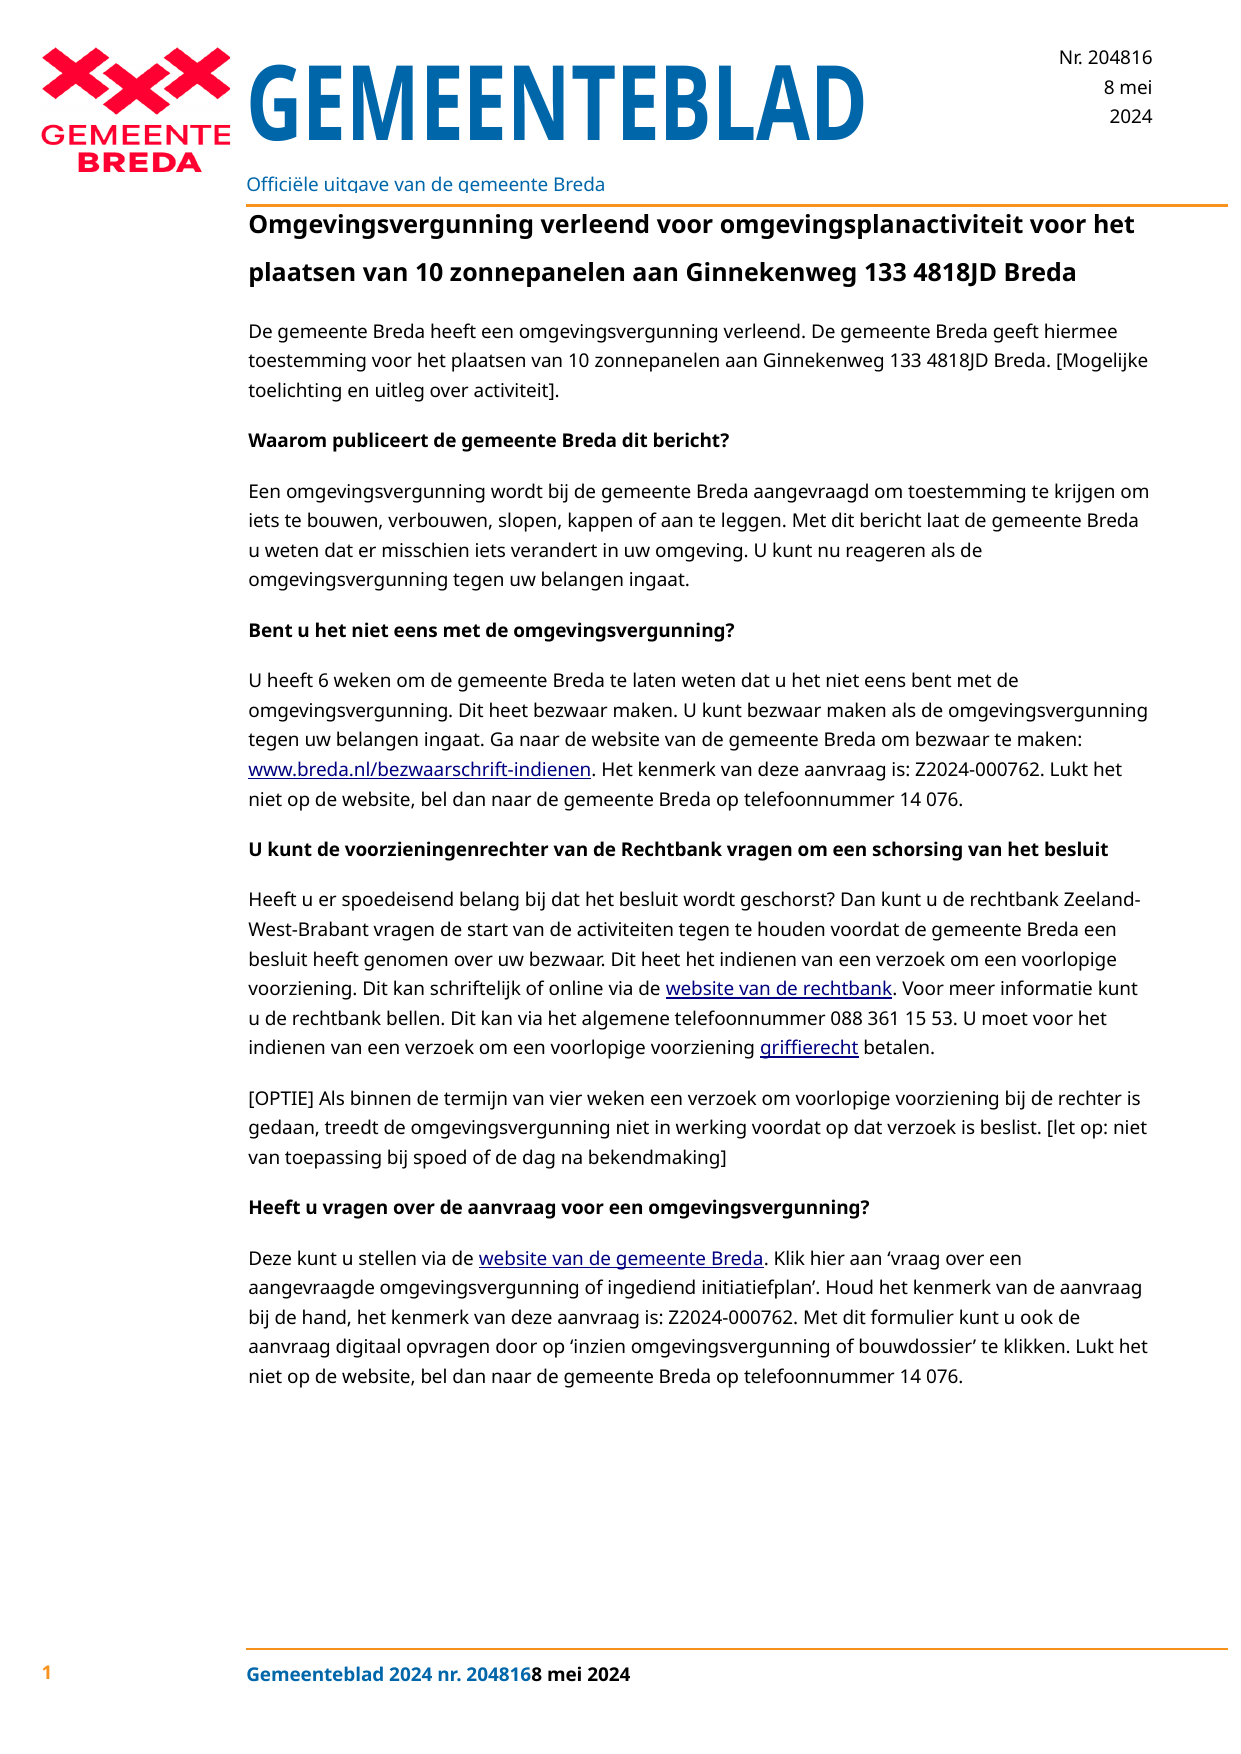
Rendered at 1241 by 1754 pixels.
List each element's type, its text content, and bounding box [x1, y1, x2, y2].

text Heeft u er spoedeisend belang bij dat het besluit wordt geschorst? Dan kunt u de rechtbank Zeeland-West-Brabant vragen de start van de activiteiten tegen te houden voordat de gemeente Breda een besluit heeft genomen over uw bezwaar. Dit heet het indienen van een verzoek om een voorlopige voorziening. Dit kan schriftelijk of online via de website van de rechtbank. Voor meer informatie kunt u de rechtbank bellen. Dit kan via het algemene telefoonnummer 088 361 15 53. U moet voor het indienen van een verzoek om een voorlopige voorziening griffierecht betalen. [248, 887, 1152, 1060]
text De gemeente Breda heeft een omgevingsvergunning verleend. De gemeente Breda geeft hiermee toestemming voor het plaatsen van 10 zonnepanelen aan Ginnekenweg 133 4818JD Breda. [Mogelijke toelichting en uitleg over activiteit]. [248, 318, 1152, 403]
text [OPTIE] Als binnen de termijn van vier weken een verzoek om voorlopige voorziening bij de rechter is gedaan, treedt de omgevingsvergunning niet in werking voordat op dat verzoek is beslist. [let op: niet van toepassing bij spoed of de dag na bekendmaking] [248, 1085, 1152, 1170]
text Omgevingsvergunning verleend voor omgevingsplanactiviteit voor het plaatsen van 10 zonnepanelen aan Ginnekenweg 133 4818JD Breda [248, 207, 1152, 288]
picture [41, 47, 231, 172]
text Een omgevingsvergunning wordt bij de gemeente Breda aangevraagd om toestemming te krijgen om iets te bouwen, verbouwen, slopen, kappen of aan te leggen. Met dit bericht laat de gemeente Breda u weten dat er misschien iets verandert in uw omgeving. U kunt nu reageren als de omgevingsvergunning tegen uw belangen ingaat. [248, 478, 1152, 592]
text Heeft u vragen over de aanvraag voor een omgevingsvergunning? [248, 1194, 1152, 1220]
text U kunt de voorzieningenrechter van de Rechtbank vragen om een schorsing van het besluit [248, 836, 1152, 862]
text U heeft 6 weken om de gemeente Breda te laten weten dat u het niet eens bent met de omgevingsvergunning. Dit heet bezwaar maken. U kunt bezwaar maken als de omgevingsvergunning tegen uw belangen ingaat. Ga naar de website van de gemeente Breda om bezwaar te maken: www.breda.nl/bezwaarschrift-indienen. Het kenmerk van deze aanvraag is: Z2024-000762. Lukt het niet op de website, bel dan naar de gemeente Breda op telefoonnummer 14 076. [248, 667, 1152, 812]
text Waarom publiceert de gemeente Breda dit bericht? [248, 427, 1152, 453]
text Deze kunt u stellen via de website van de gemeente Breda. Klik hier aan ‘vraag over een aangevraagde omgevingsvergunning of ingediend initiatiefplan’. Houd het kenmerk van de aanvraag bij de hand, het kenmerk van deze aanvraag is: Z2024-000762. Met dit formulier kunt u ook de aanvraag digitaal opvragen door op ‘inzien omgevingsvergunning of bouwdossier’ te klikken. Lukt het niet op de website, bel dan naar de gemeente Breda op telefoonnummer 14 076. [248, 1245, 1152, 1389]
text Bent u het niet eens met de omgevingsvergunning? [248, 617, 1152, 643]
